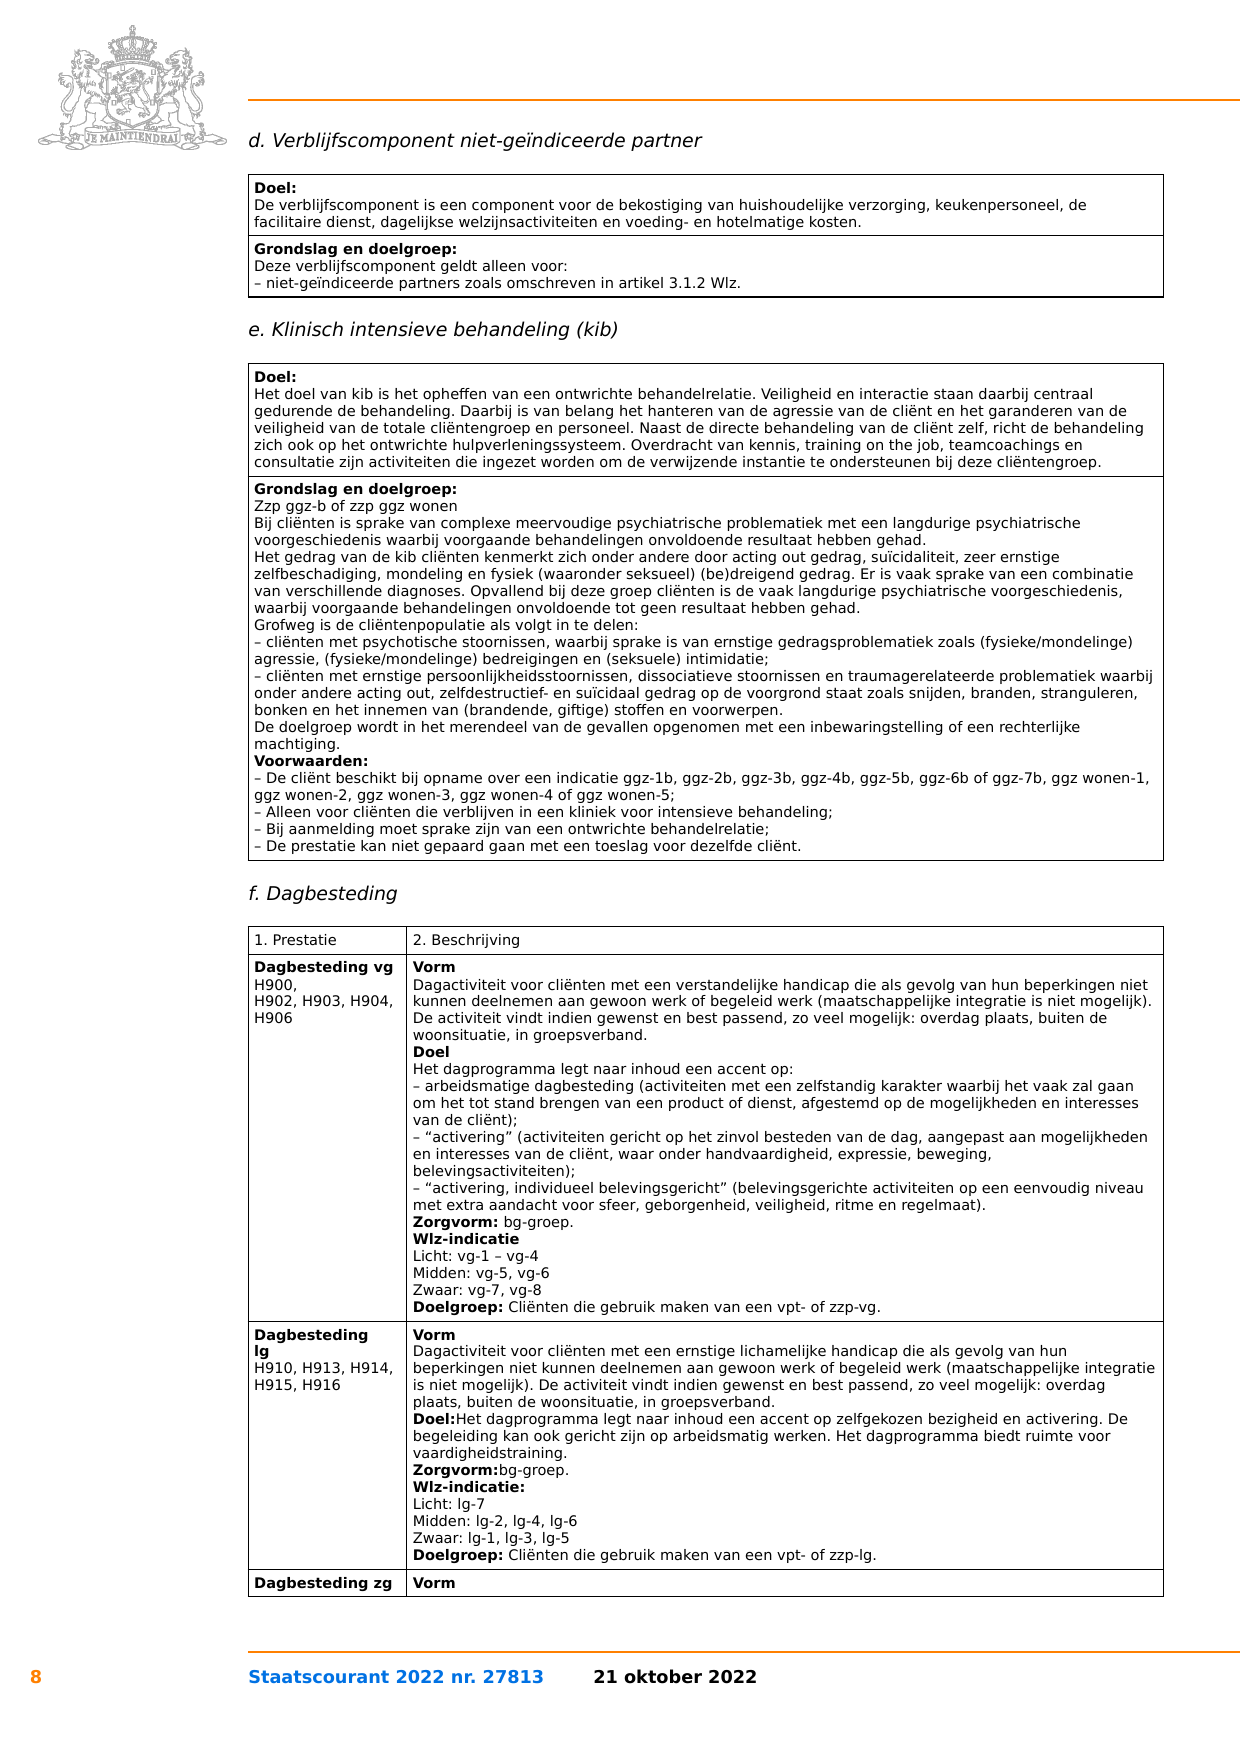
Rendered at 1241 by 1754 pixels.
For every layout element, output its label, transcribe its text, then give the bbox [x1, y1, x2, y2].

table_cell Grondslag en doelgroep: Deze verblijfscomponent geldt alleen voor: – niet-geïndiceerde partners zoals omschreven in artikel 3.1.2 Wlz. [249, 236, 1163, 296]
table_cell Grondslag en doelgroep: Zzp ggz-b of zzp ggz wonen Bij cliënten is sprake van complexe meervoudige psychiatrische problematiek met een langdurige psychiatrische voorgeschiedenis waarbij voorgaande behandelingen onvoldoende resultaat hebben gehad. Het gedrag van de kib cliënten kenmerkt zich onder andere door acting out gedrag, suïcidaliteit, zeer ernstige zelfbeschadiging, mondeling en fysiek (waaronder seksueel) (be)dreigend gedrag. Er is vaak sprake van een combinatie van verschillende diagnoses. Opvallend bij deze groep cliënten is de vaak langdurige psychiatrische voorgeschiedenis, waarbij voorgaande behandelingen onvoldoende tot geen resultaat hebben gehad. Grofweg is de cliëntenpopulatie als volgt in te delen: – cliënten met psychotische stoornissen, waarbij sprake is van ernstige gedragsproblematiek zoals (fysieke/mondelinge) agressie, (fysieke/mondelinge) bedreigingen en (seksuele) intimidatie; – cliënten met ernstige persoonlijkheidsstoornissen, dissociatieve stoornissen en traumagerelateerde problematiek waarbij onder andere acting out, zelfdestructief- en suïcidaal gedrag op de voorgrond staat zoals snijden, branden, stranguleren, bonken en het innemen van (brandende, giftige) stoffen en voorwerpen. De doelgroep wordt in het merendeel van de gevallen opgenomen met een inbewaringstelling of een rechterlijke machtiging. Voorwaarden: – De cliënt beschikt bij opname over een indicatie ggz-1b, ggz-2b, ggz-3b, ggz-4b, ggz-5b, ggz-6b of ggz-7b, ggz wonen-1, ggz wonen-2, ggz wonen-3, ggz wonen-4 of ggz wonen-5; – Alleen voor cliënten die verblijven in een kliniek voor intensieve behandeling; – Bij aanmelding moet sprake zijn van een ontwrichte behandelrelatie; – De prestatie kan niet gepaard gaan met een toeslag voor dezelfde cliënt. [249, 477, 1163, 859]
picture [38, 25, 227, 150]
table_header 1. Prestatie [249, 927, 406, 954]
table_header Doel: De verblijfscomponent is een component voor de bekostiging van huishoudelijke verzorging, keukenpersoneel, de facilitaire dienst, dagelijkse welzijnsactiviteiten en voeding- en hotelmatige kosten. [249, 175, 1163, 235]
table_cell Vorm [407, 1570, 1163, 1596]
table_cell Vorm Dagactiviteit voor cliënten met een verstandelijke handicap die als gevolg van hun beperkingen niet kunnen deelnemen aan gewoon werk of begeleid werk (maatschappelijke integratie is niet mogelijk). De activiteit vindt indien gewenst en best passend, zo veel mogelijk: overdag plaats, buiten de woonsituatie, in groepsverband. Doel Het dagprogramma legt naar inhoud een accent op: – arbeidsmatige dagbesteding (activiteiten met een zelfstandig karakter waarbij het vaak zal gaan om het tot stand brengen van een product of dienst, afgestemd op de mogelijkheden en interesses van de cliënt); – “activering” (activiteiten gericht op het zinvol besteden van de dag, aangepast aan mogelijkheden en interesses van de cliënt, waar onder handvaardigheid, expressie, beweging, belevingsactiviteiten); – “activering, individueel belevingsgericht” (belevingsgerichte activiteiten op een eenvoudig niveau met extra aandacht voor sfeer, geborgenheid, veiligheid, ritme en regelmaat). Zorgvorm: bg-groep. Wlz-indicatie Licht: vg-1 – vg-4 Midden: vg-5, vg-6 Zwaar: vg-7, vg-8 Doelgroep: Cliënten die gebruik maken van een vpt- of zzp-vg. [407, 955, 1163, 1321]
subtitle f. Dagbesteding [248, 882, 1163, 904]
subtitle d. Verblijfscomponent niet-geïndiceerde partner [248, 130, 1163, 152]
table_cell Dagbesteding zg [249, 1570, 406, 1596]
table_header Doel: Het doel van kib is het opheffen van een ontwrichte behandelrelatie. Veiligheid en interactie staan daarbij centraal gedurende de behandeling. Daarbij is van belang het hanteren van de agressie van de cliënt en het garanderen van de veiligheid van de totale cliëntengroep en personeel. Naast de directe behandeling van de cliënt zelf, richt de behandeling zich ook op het ontwrichte hulpverleningssysteem. Overdracht van kennis, training on the job, teamcoachings en consultatie zijn activiteiten die ingezet worden om de verwijzende instantie te ondersteunen bij deze cliëntengroep. [249, 364, 1163, 476]
table_cell Dagbesteding vg H900, H902, H903, H904, H906 [249, 955, 406, 1321]
table_cell Vorm Dagactiviteit voor cliënten met een ernstige lichamelijke handicap die als gevolg van hun beperkingen niet kunnen deelnemen aan gewoon werk of begeleid werk (maatschappelijke integratie is niet mogelijk). De activiteit vindt indien gewenst en best passend, zo veel mogelijk: overdag plaats, buiten de woonsituatie, in groepsverband. Doel:Het dagprogramma legt naar inhoud een accent op zelfgekozen bezigheid en activering. De begeleiding kan ook gericht zijn op arbeidsmatig werken. Het dagprogramma biedt ruimte voor vaardigheidstraining. Zorgvorm:bg-groep. Wlz-indicatie: Licht: lg-7 Midden: lg-2, lg-4, lg-6 Zwaar: lg-1, lg-3, lg-5 Doelgroep: Cliënten die gebruik maken van een vpt- of zzp-lg. [407, 1322, 1163, 1569]
table_cell Dagbesteding lg H910, H913, H914, H915, H916 [249, 1322, 406, 1569]
table_header 2. Beschrijving [407, 927, 1163, 954]
subtitle e. Klinisch intensieve behandeling (kib) [248, 319, 1163, 341]
